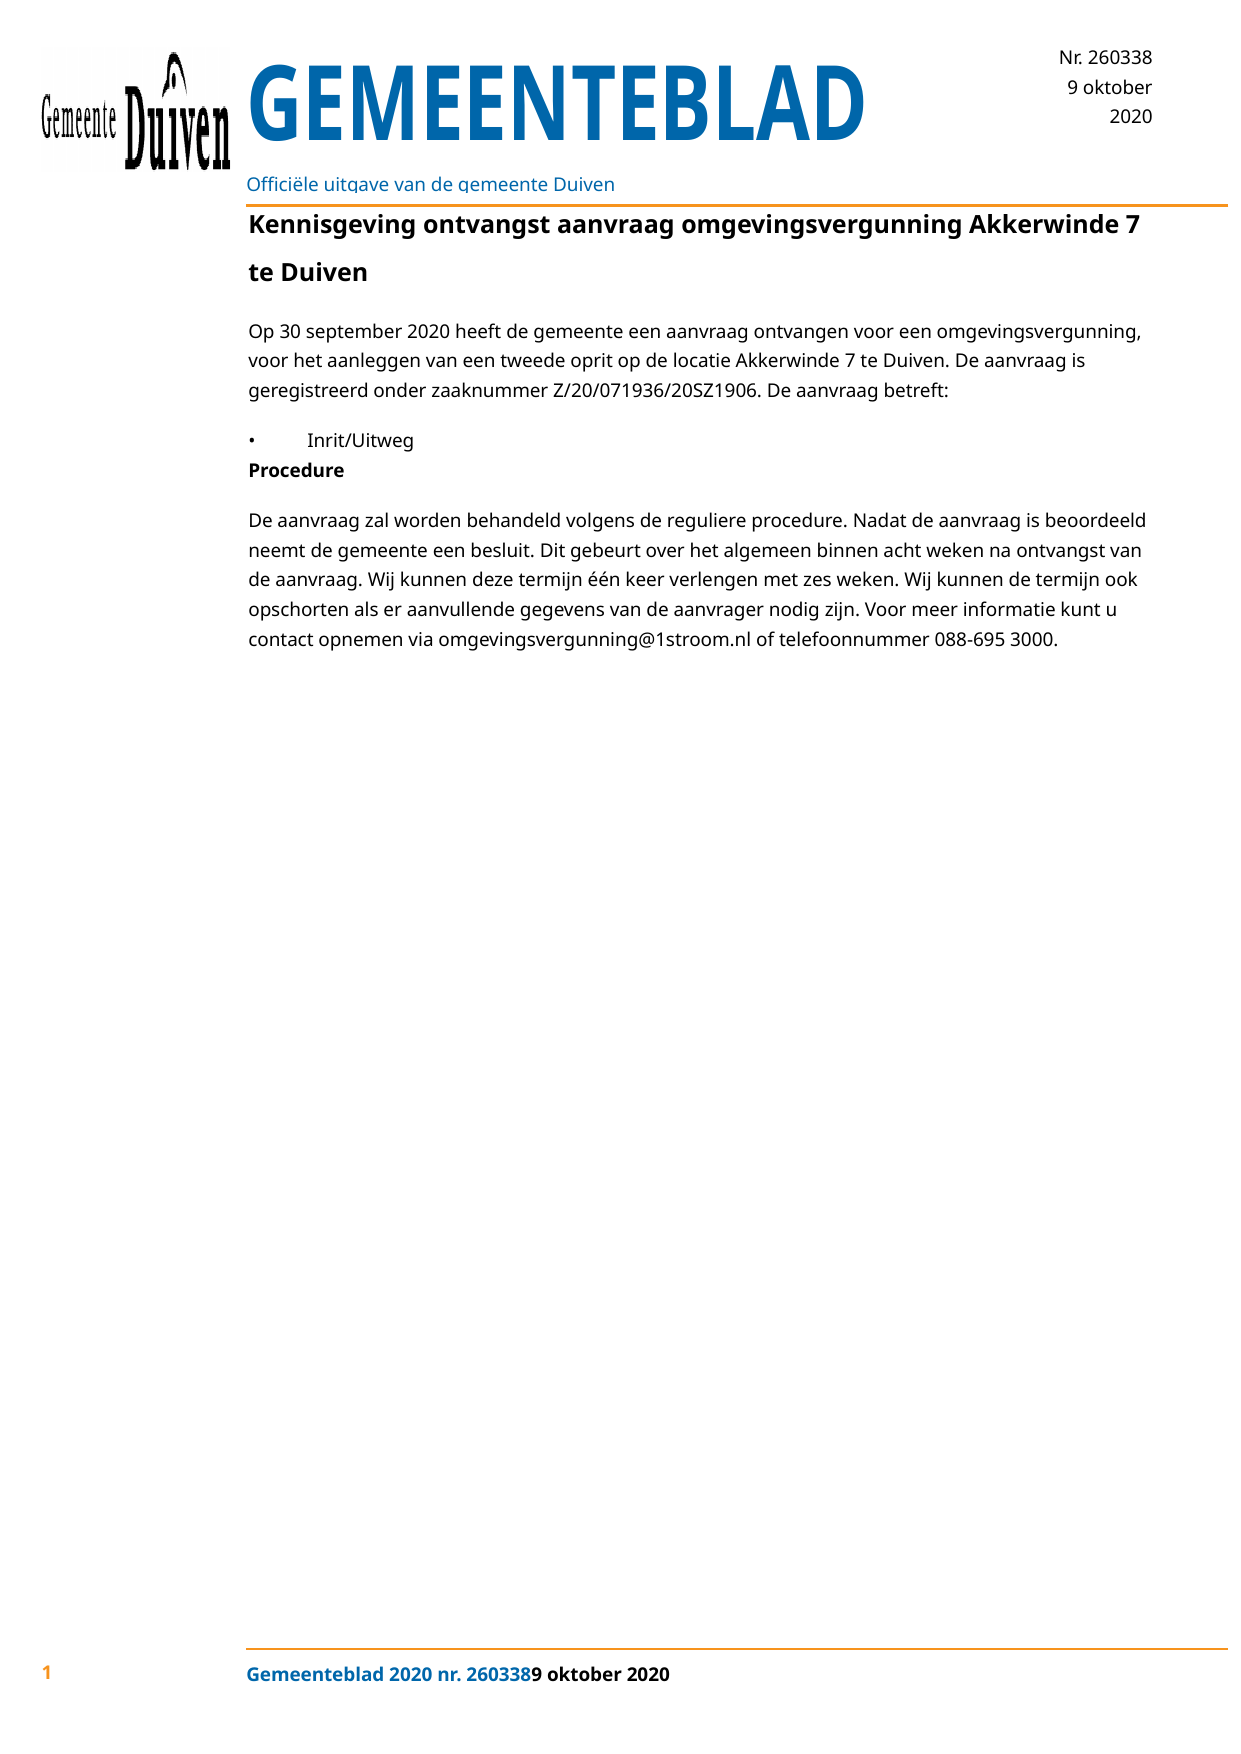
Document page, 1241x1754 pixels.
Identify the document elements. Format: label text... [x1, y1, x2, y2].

text Kennisgeving ontvangst aanvraag omgevingsvergunning Akkerwinde 7 te Duiven [248, 207, 1152, 288]
picture [41, 47, 231, 172]
text De aanvraag zal worden behandeld volgens de reguliere procedure. Nadat de aanvraag is beoordeeld neemt de gemeente een besluit. Dit gebeurt over het algemeen binnen acht weken na ontvangst van de aanvraag. Wij kunnen deze termijn één keer verlengen met zes weken. Wij kunnen de termijn ook opschorten als er aanvullende gegevens van de aanvrager nodig zijn. Voor meer informatie kunt u contact opnemen via omgevingsvergunning@1stroom.nl of telefoonnummer 088-695 3000. [248, 507, 1152, 652]
text Op 30 september 2020 heeft de gemeente een aanvraag ontvangen voor een omgevingsvergunning, voor het aanleggen van een tweede oprit op de locatie Akkerwinde 7 te Duiven. De aanvraag is geregistreerd onder zaaknummer Z/20/071936/20SZ1906. De aanvraag betreft: [248, 318, 1152, 403]
text Procedure [248, 457, 1152, 483]
list Inrit/Uitweg [248, 427, 1152, 453]
